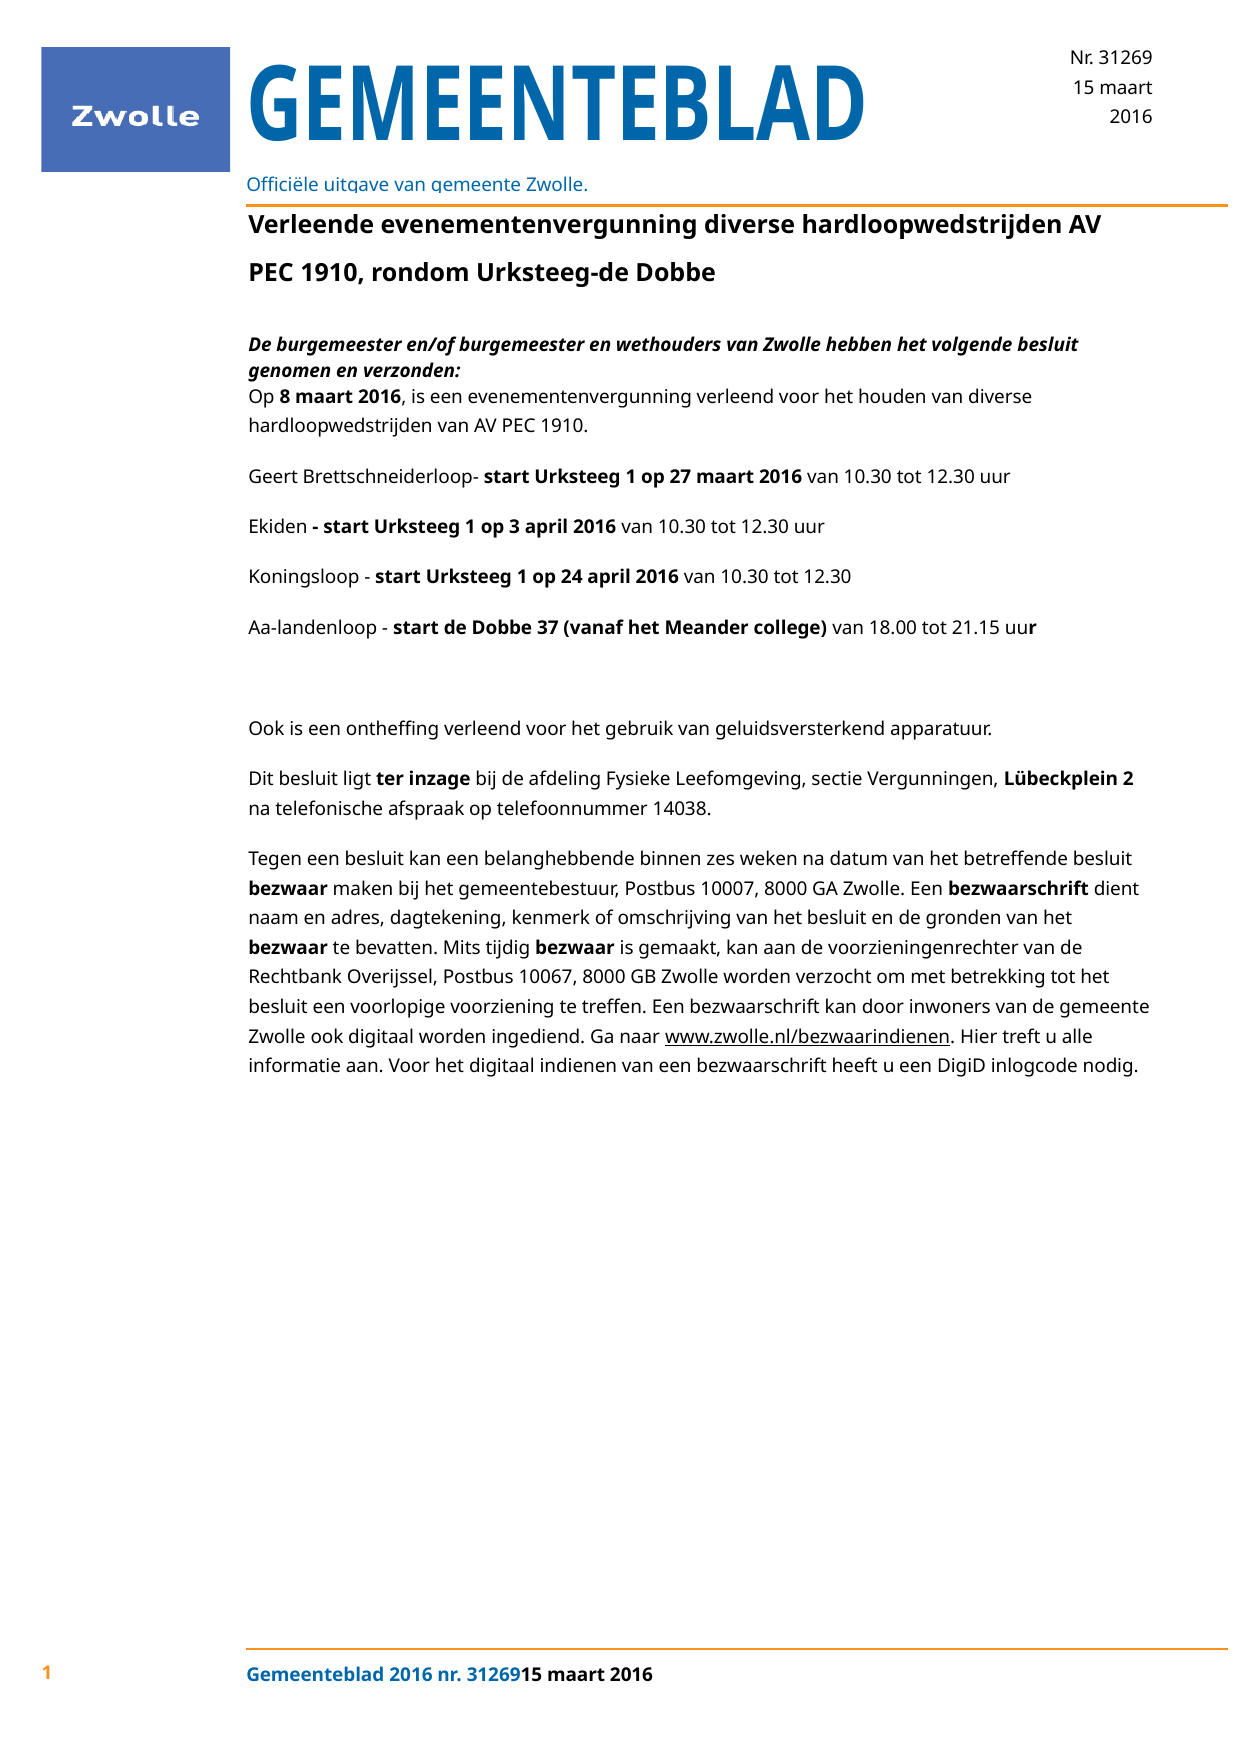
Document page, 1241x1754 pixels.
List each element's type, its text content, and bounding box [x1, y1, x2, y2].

text Geert Brettschneiderloop- start Urksteeg 1 op 27 maart 2016 van 10.30 tot 12.30 uur [248, 463, 1152, 489]
picture [41, 47, 231, 172]
text Ook is een ontheffing verleend voor het gebruik van geluidsversterkend apparatuur. [248, 715, 1152, 741]
text Koningsloop - start Urksteeg 1 op 24 april 2016 van 10.30 tot 12.30 [248, 564, 1152, 589]
text De burgemeester en/of burgemeester en wethouders van Zwolle hebben het volgende besluit genomen en verzonden: [248, 331, 1152, 383]
text Ekiden - start Urksteeg 1 op 3 april 2016 van 10.30 tot 12.30 uur [248, 513, 1152, 539]
text Tegen een besluit kan een belanghebbende binnen zes weken na datum van het betreffende besluit bezwaar maken bij het gemeentebestuur, Postbus 10007, 8000 GA Zwolle. Een bezwaarschrift dient naam en adres, dagtekening, kenmerk of omschrijving van het besluit en de gronden van het bezwaar te bevatten. Mits tijdig bezwaar is gemaakt, kan aan de voorzieningenrechter van de Rechtbank Overijssel, Postbus 10067, 8000 GB Zwolle worden verzocht om met betrekking tot het besluit een voorlopige voorziening te treffen. Een bezwaarschrift kan door inwoners van de gemeente Zwolle ook digitaal worden ingediend. Ga naar www.zwolle.nl/bezwaarindienen. Hier treft u alle informatie aan. Voor het digitaal indienen van een bezwaarschrift heeft u een DigiD inlogcode nodig. [248, 845, 1152, 1078]
text Aa-landenloop - start de Dobbe 37 (vanaf het Meander college) van 18.00 tot 21.15 uur [248, 614, 1152, 640]
text Verleende evenementenvergunning diverse hardloopwedstrijden AV PEC 1910, rondom Urksteeg-de Dobbe [248, 207, 1152, 288]
text Dit besluit ligt ter inzage bij de afdeling Fysieke Leefomgeving, sectie Vergunningen, Lübeckplein 2 na telefonische afspraak op telefoonnummer 14038. [248, 765, 1152, 821]
text Op 8 maart 2016, is een evenementenvergunning verleend voor het houden van diverse hardloopwedstrijden van AV PEC 1910. [248, 383, 1152, 438]
